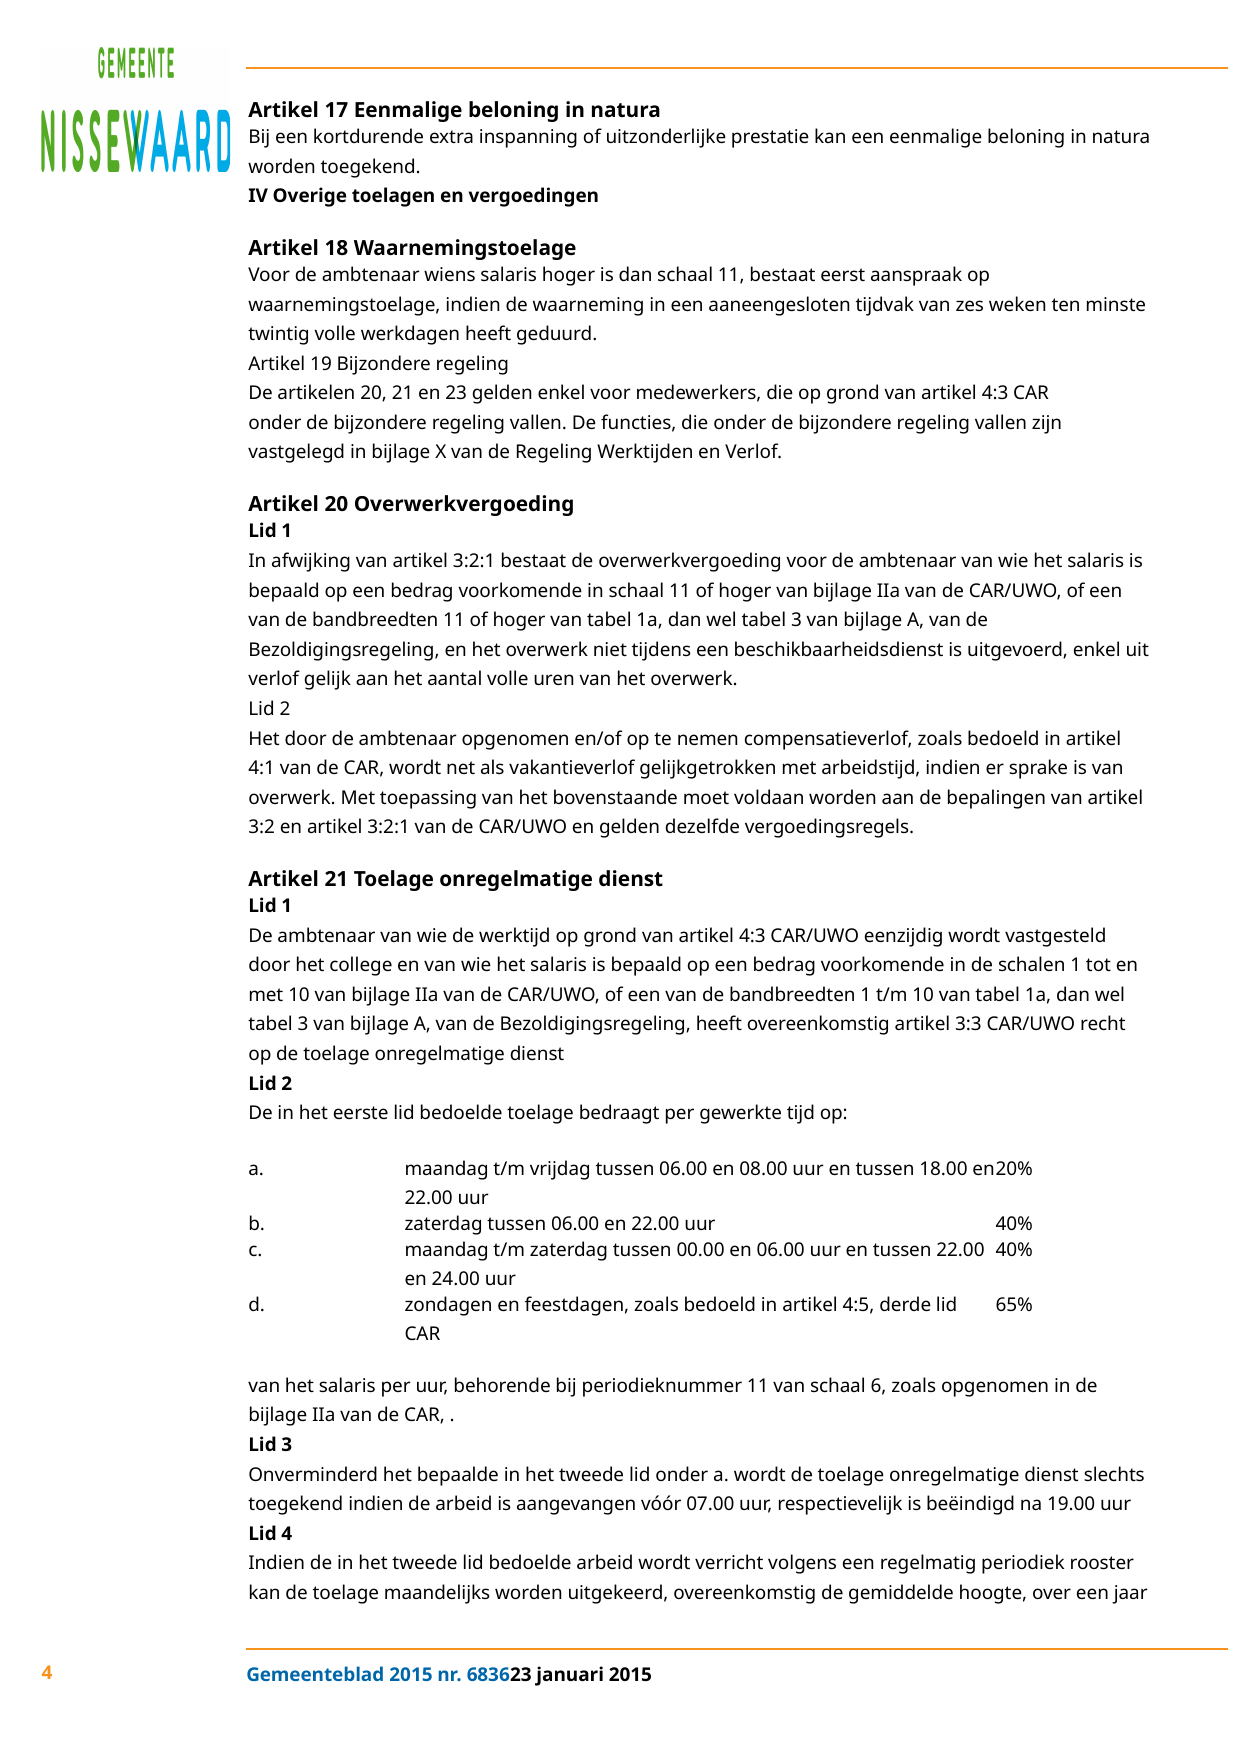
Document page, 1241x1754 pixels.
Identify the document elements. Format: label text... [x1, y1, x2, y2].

table_header a. [248, 1155, 404, 1210]
text De artikelen 20, 21 en 23 gelden enkel voor medewerkers, die op grond van artikel 4:3 CAR [248, 379, 1152, 405]
table_cell maandag t/m zaterdag tussen 00.00 en 06.00 uur en tussen 22.00 en 24.00 uur [404, 1236, 995, 1291]
text Lid 3 [248, 1431, 1152, 1457]
table_cell zaterdag tussen 06.00 en 22.00 uur [404, 1210, 995, 1236]
picture [154, 157, 165, 172]
text Artikel 19 Bijzondere regeling [248, 350, 1152, 376]
text Bij een kortdurende extra inspanning of uitzonderlijke prestatie kan een eenmalige beloning in natura worden toegekend. [248, 123, 1152, 178]
text Onverminderd het bepaalde in het tweede lid onder a. wordt de toelage onregelmatige dienst slechts toegekend indien de arbeid is aangevangen vóór 07.00 uur, respectievelijk is beëindigd na 19.00 uur [248, 1461, 1152, 1516]
text Artikel 18 Waarnemingstoelage [248, 233, 1152, 261]
text vastgelegd in bijlage X van de Regeling Werktijden en Verlof. [248, 439, 1152, 464]
text Lid 2 [248, 1070, 1152, 1096]
text IV Overige toelagen en vergoedingen [248, 182, 1152, 208]
picture [176, 157, 187, 172]
text Artikel 17 Eenmalige beloning in natura [248, 95, 1152, 123]
text Het door de ambtenaar opgenomen en/of op te nemen compensatieverlof, zoals bedoeld in artikel 4:1 van de CAR, wordt net als vakantieverlof gelijkgetrokken met arbeidstijd, indien er sprake is van overwerk. Met toepassing van het bovenstaande moet voldaan worden aan de bepalingen van artikel 3:2 en artikel 3:2:1 van de CAR/UWO en gelden dezelfde vergoedingsregels. [248, 725, 1152, 839]
text Voor de ambtenaar wiens salaris hoger is dan schaal 11, bestaat eerst aanspraak op waarnemingstoelage, indien de waarneming in een aaneengesloten tijdvak van zes weken ten minste twintig volle werkdagen heeft geduurd. [248, 261, 1152, 346]
text Indien de in het tweede lid bedoelde arbeid wordt verricht volgens een regelmatig periodiek rooster kan de toelage maandelijks worden uitgekeerd, overeenkomstig de gemiddelde hoogte, over een jaar [248, 1549, 1152, 1605]
text onder de bijzondere regeling vallen. De functies, die onder de bijzondere regeling vallen zijn [248, 409, 1152, 435]
table_cell 65% [995, 1291, 1152, 1346]
table_cell b. [248, 1210, 404, 1236]
table_cell 40% [995, 1236, 1152, 1291]
text Lid 1 [248, 518, 1152, 543]
text De in het eerste lid bedoelde toelage bedraagt per gewerkte tijd op: [248, 1099, 1152, 1125]
table_header 20% [995, 1155, 1152, 1210]
table_cell zondagen en feestdagen, zoals bedoeld in artikel 4:5, derde lid CAR [404, 1291, 995, 1346]
text Artikel 21 Toelage onregelmatige dienst [248, 864, 1152, 892]
text Lid 4 [248, 1520, 1152, 1546]
text van het salaris per uur, behorende bij periodieknummer 11 van schaal 6, zoals opgenomen in de bijlage IIa van de CAR, . [248, 1372, 1152, 1427]
picture [41, 47, 231, 172]
text Lid 1 [248, 892, 1152, 918]
picture [201, 122, 206, 138]
picture [222, 122, 227, 160]
table_cell d. [248, 1291, 404, 1346]
picture [200, 151, 206, 172]
text Lid 2 [248, 695, 1152, 721]
text De ambtenaar van wie de werktijd op grond van artikel 4:3 CAR/UWO eenzijdig wordt vastgesteld door het college en van wie het salaris is bepaald op een bedrag voorkomende in de schalen 1 tot en met 10 van bijlage IIa van de CAR/UWO, of een van de bandbreedten 1 t/m 10 van tabel 1a, dan wel tabel 3 van bijlage A, van de Bezoldigingsregeling, heeft overeenkomstig artikel 3:3 CAR/UWO recht op de toelage onregelmatige dienst [248, 922, 1152, 1066]
text In afwijking van artikel 3:2:1 bestaat de overwerkvergoeding voor de ambtenaar van wie het salaris is bepaald op een bedrag voorkomende in schaal 11 of hoger van bijlage IIa van de CAR/UWO, of een van de bandbreedten 11 of hoger van tabel 1a, dan wel tabel 3 van bijlage A, van de Bezoldigingsregeling, en het overwerk niet tijdens een beschikbaarheidsdienst is uitgevoerd, enkel uit verlof gelijk aan het aantal volle uren van het overwerk. [248, 547, 1152, 691]
text Artikel 20 Overwerkvergoeding [248, 489, 1152, 518]
table_header maandag t/m vrijdag tussen 06.00 en 08.00 uur en tussen 18.00 en 22.00 uur [404, 1155, 995, 1210]
table_cell 40% [995, 1210, 1152, 1236]
table_cell c. [248, 1236, 404, 1291]
